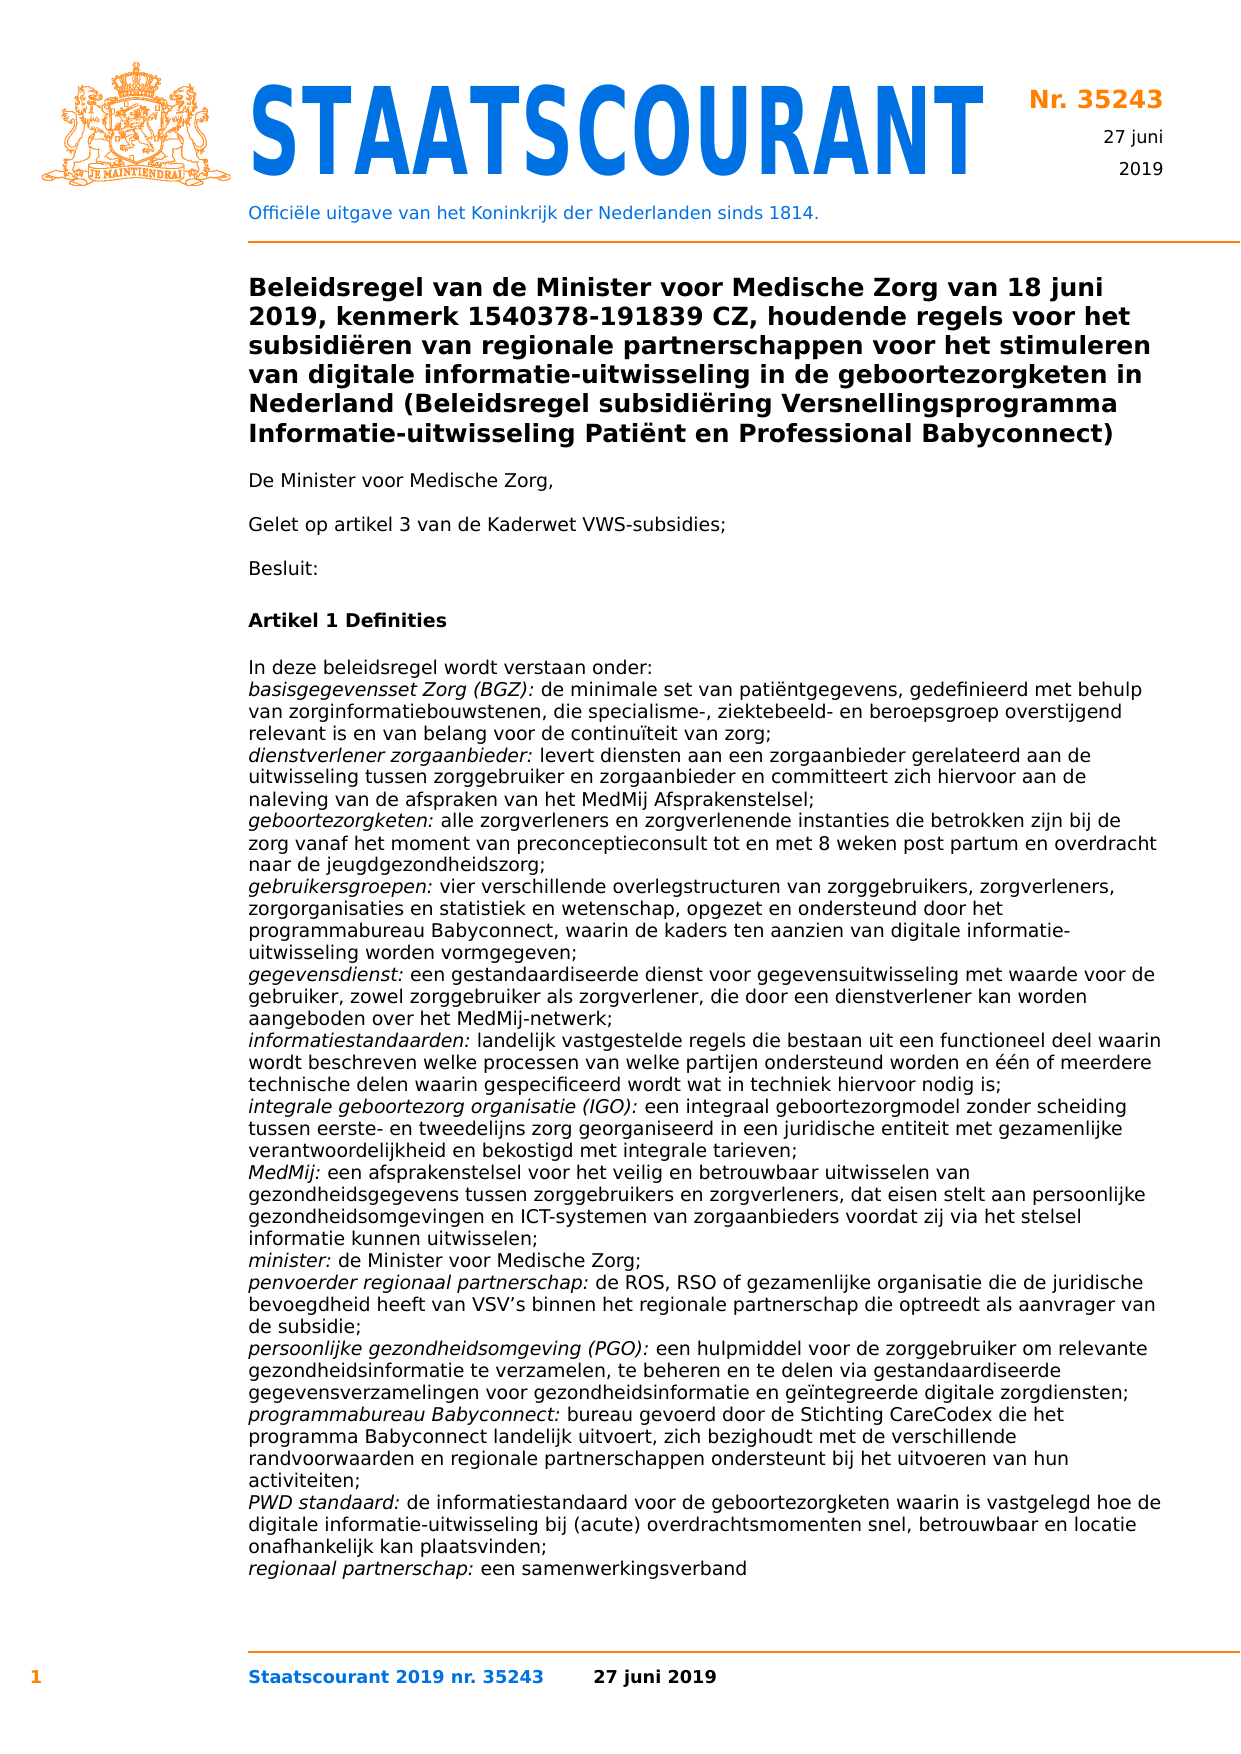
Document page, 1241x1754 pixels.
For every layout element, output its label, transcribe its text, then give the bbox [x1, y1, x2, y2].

text persoonlijke gezondheidsomgeving (PGO): een hulpmiddel voor de zorggebruiker om relevante gezondheidsinformatie te verzamelen, te beheren en te delen via gestandaardiseerde gegevensverzamelingen voor gezondheidsinformatie en geïntegreerde digitale zorgdiensten; [248, 1338, 1163, 1404]
table_cell Officiële uitgave van het Koninkrijk der Nederlanden sinds 1814. [248, 203, 1240, 241]
text geboortezorgketen: alle zorgverleners en zorgverlenende instanties die betrokken zijn bij de zorg vanaf het moment van preconceptieconsult tot en met 8 weken post partum en overdracht naar de jeugdgezondheidszorg; [248, 810, 1163, 876]
text MedMij: een afsprakenstelsel voor het veilig en betrouwbaar uitwisselen van gezondheidsgegevens tussen zorggebruikers en zorgverleners, dat eisen stelt aan persoonlijke gezondheidsomgevingen en ICT-systemen van zorgaanbieders voordat zij via het stelsel informatie kunnen uitwisselen; [248, 1162, 1163, 1250]
text In deze beleidsregel wordt verstaan onder: [248, 657, 1163, 678]
text dienstverlener zorgaanbieder: levert diensten aan een zorgaanbieder gerelateerd aan de uitwisseling tussen zorggebruiker en zorgaanbieder en committeert zich hiervoor aan de naleving van de afspraken van het MedMij Afsprakenstelsel; [248, 744, 1163, 810]
text integrale geboortezorg organisatie (IGO): een integraal geboortezorgmodel zonder scheiding tussen eerste- en tweedelijns zorg georganiseerd in een juridische entiteit met gezamenlijke verantwoordelijkheid en bekostigd met integrale tarieven; [248, 1096, 1163, 1162]
text Gelet op artikel 3 van de Kaderwet VWS-subsidies; [248, 514, 1163, 536]
table_cell 27 juni [998, 121, 1240, 153]
subtitle Beleidsregel van de Minister voor Medische Zorg van 18 juni 2019, kenmerk 1540378-191839 CZ, houdende regels voor het subsidiëren van regionale partnerschappen voor het stimuleren van digitale informatie-uitwisseling in de geboortezorgketen in Nederland (Beleidsregel subsidiëring Versnellingsprogramma Informatie-uitwisseling Patiënt en Professional Babyconnect) [248, 273, 1163, 448]
text gegevensdienst: een gestandaardiseerde dienst voor gegevensuitwisseling met waarde voor de gebruiker, zowel zorggebruiker als zorgverlener, die door een dienstverlener kan worden aangeboden over het MedMij-netwerk; [248, 964, 1163, 1030]
table_header Nr. 35243 [998, 62, 1240, 121]
table_cell 2019 [998, 153, 1240, 203]
table_header [25, 62, 248, 241]
text programmabureau Babyconnect: bureau gevoerd door de Stichting CareCodex die het programma Babyconnect landelijk uitvoert, zich bezighoudt met de verschillende randvoorwaarden en regionale partnerschappen ondersteunt bij het uitvoeren van hun activiteiten; [248, 1404, 1163, 1492]
subtitle Artikel 1 Definities [248, 609, 1163, 632]
text PWD standaard: de informatiestandaard voor de geboortezorgketen waarin is vastgelegd hoe de digitale informatie-uitwisseling bij (acute) overdrachtsmomenten snel, betrouwbaar en locatie onafhankelijk kan plaatsvinden; [248, 1492, 1163, 1558]
text basisgegevensset Zorg (BGZ): de minimale set van patiëntgegevens, gedefinieerd met behulp van zorginformatiebouwstenen, die specialisme-, ziektebeeld- en beroepsgroep overstijgend relevant is en van belang voor de continuïteit van zorg; [248, 678, 1163, 744]
text minister: de Minister voor Medische Zorg; [248, 1250, 1163, 1272]
text regionaal partnerschap: een samenwerkingsverband [248, 1558, 1163, 1580]
picture [41, 62, 231, 186]
text De Minister voor Medische Zorg, [248, 470, 1163, 492]
text penvoerder regionaal partnerschap: de ROS, RSO of gezamenlijke organisatie die de juridische bevoegdheid heeft van VSV’s binnen het regionale partnerschap die optreedt als aanvrager van de subsidie; [248, 1272, 1163, 1338]
text informatiestandaarden: landelijk vastgestelde regels die bestaan uit een functioneel deel waarin wordt beschreven welke processen van welke partijen ondersteund worden en één of meerdere technische delen waarin gespecificeerd wordt wat in techniek hiervoor nodig is; [248, 1030, 1163, 1096]
text Besluit: [248, 558, 1163, 579]
text gebruikersgroepen: vier verschillende overlegstructuren van zorggebruikers, zorgverleners, zorgorganisaties en statistiek en wetenschap, opgezet en ondersteund door het programmabureau Babyconnect, waarin de kaders ten aanzien van digitale informatie-uitwisseling worden vormgegeven; [248, 876, 1163, 964]
table_header STAATSCOURANT [248, 62, 998, 203]
